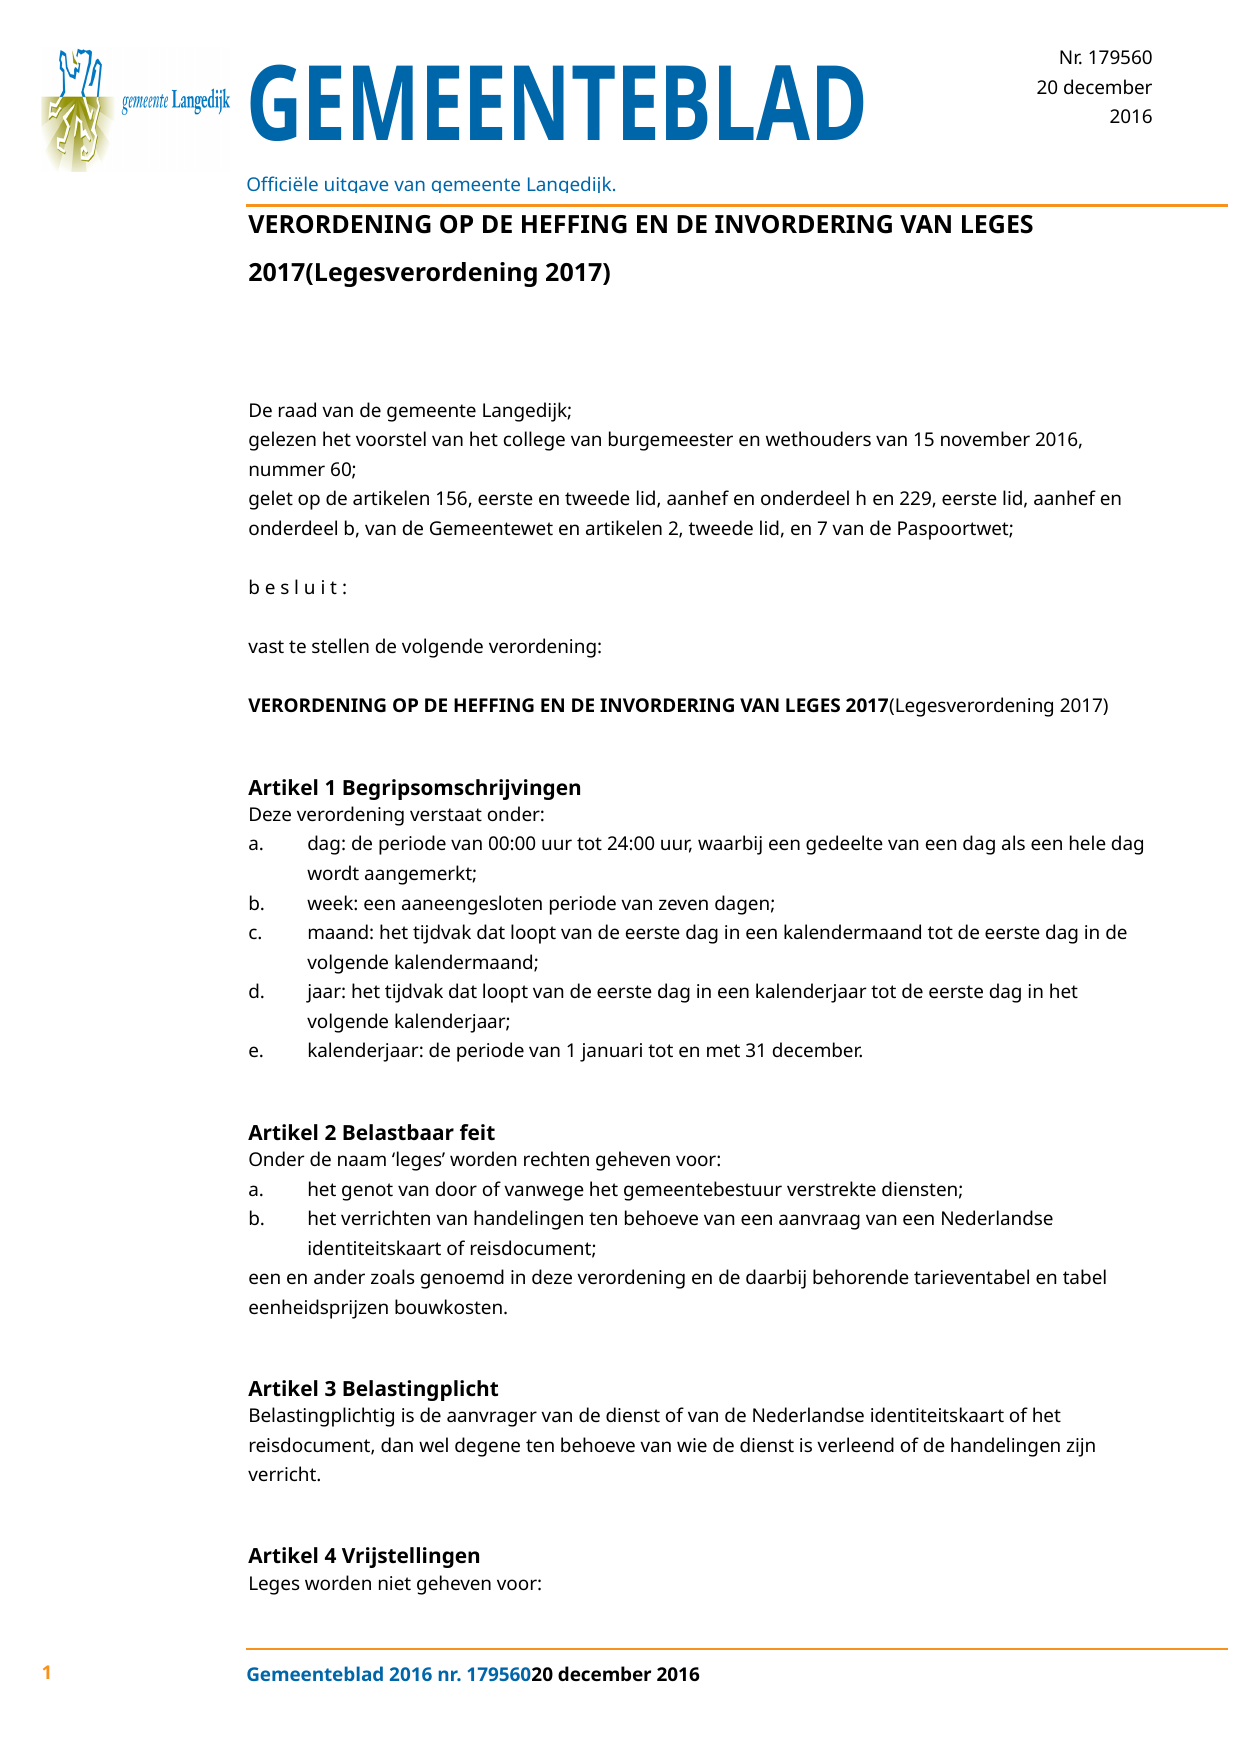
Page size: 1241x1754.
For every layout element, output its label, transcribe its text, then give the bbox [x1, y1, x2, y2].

text gelet op de artikelen 156, eerste en tweede lid, aanhef en onderdeel h en 229, eerste lid, aanhef en onderdeel b, van de Gemeentewet en artikelen 2, tweede lid, en 7 van de Paspoortwet; [248, 486, 1152, 541]
text b e s l u i t : [248, 574, 1152, 600]
text Artikel 4 Vrijstellingen [248, 1542, 1152, 1570]
text Artikel 2 Belastbaar feit [248, 1118, 1152, 1146]
text De raad van de gemeente Langedijk; [248, 397, 1152, 422]
text Belastingplichtig is de aanvrager van de dienst of van de Nederlandse identiteitskaart of het reisdocument, dan wel degene ten behoeve van wie de dienst is verleend of de handelingen zijn verricht. [248, 1402, 1152, 1487]
text gelezen het voorstel van het college van burgemeester en wethouders van 15 november 2016, nummer 60; [248, 426, 1152, 482]
text Deze verordening verstaat onder: [248, 801, 1152, 827]
list week: een aaneengesloten periode van zeven dagen; [248, 890, 1152, 916]
text Artikel 1 Begripsomschrijvingen [248, 773, 1152, 801]
list dag: de periode van 00:00 uur tot 24:00 uur, waarbij een gedeelte van een dag als een hele dag wordt aangemerkt; [248, 831, 1152, 886]
list het verrichten van handelingen ten behoeve van een aanvraag van een Nederlandse identiteitskaart of reisdocument; [248, 1205, 1152, 1261]
text een en ander zoals genoemd in deze verordening en de daarbij behorende tarieventabel en tabel eenheidsprijzen bouwkosten. [248, 1264, 1152, 1320]
text VERORDENING OP DE HEFFING EN DE INVORDERING VAN LEGES 2017(Legesverordening 2017) [248, 207, 1152, 288]
list kalenderjaar: de periode van 1 januari tot en met 31 december. [248, 1038, 1152, 1063]
list het genot van door of vanwege het gemeentebestuur verstrekte diensten; [248, 1176, 1152, 1201]
text Leges worden niet geheven voor: [248, 1570, 1152, 1596]
list maand: het tijdvak dat loopt van de eerste dag in een kalendermaand tot de eerste dag in de volgende kalendermaand; [248, 919, 1152, 975]
text VERORDENING OP DE HEFFING EN DE INVORDERING VAN LEGES 2017(Legesverordening 2017) [248, 693, 1152, 718]
text vast te stellen de volgende verordening: [248, 633, 1152, 659]
list jaar: het tijdvak dat loopt van de eerste dag in een kalenderjaar tot de eerste dag in het volgende kalenderjaar; [248, 978, 1152, 1034]
text Onder de naam ‘leges’ worden rechten geheven voor: [248, 1146, 1152, 1172]
picture [41, 47, 231, 172]
text Artikel 3 Belastingplicht [248, 1374, 1152, 1402]
